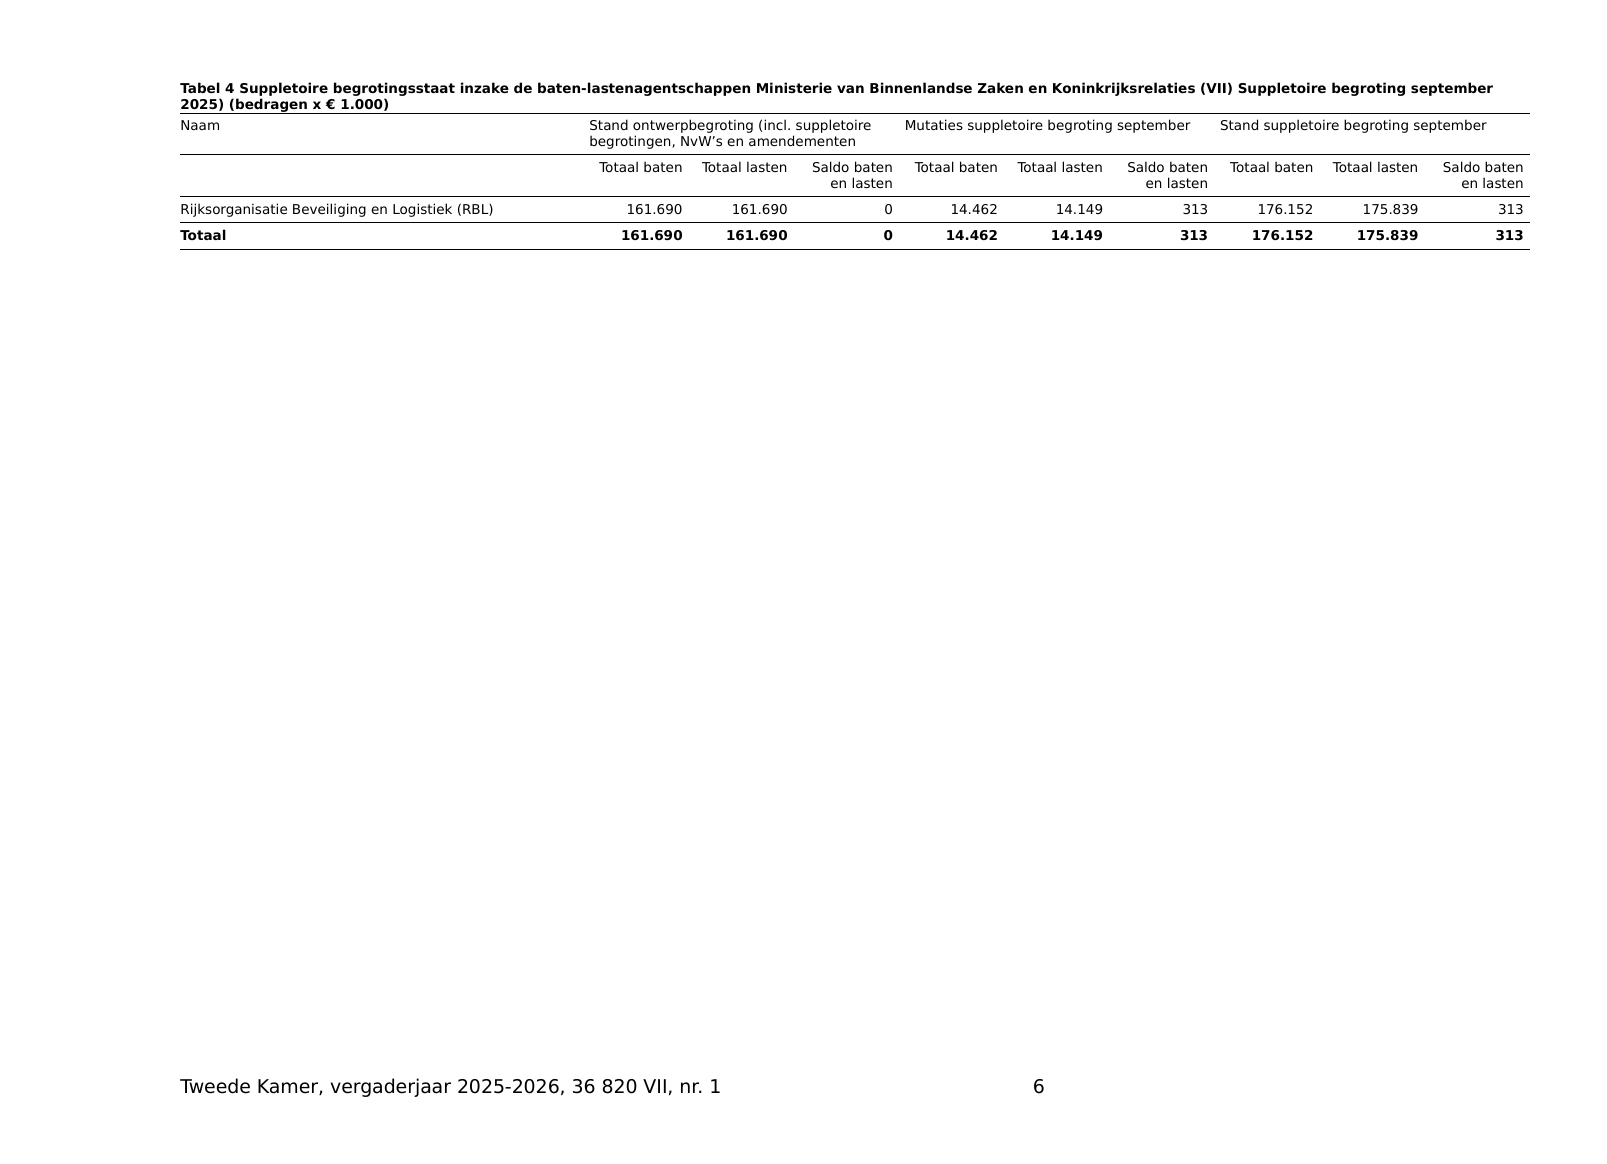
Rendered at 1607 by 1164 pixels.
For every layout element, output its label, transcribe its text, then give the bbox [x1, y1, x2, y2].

table_cell Totaal baten [583, 155, 688, 196]
table_cell Totaal baten [1214, 155, 1319, 196]
table_cell Totaal lasten [688, 155, 793, 196]
table_cell 14.149 [1004, 223, 1109, 248]
table_cell 313 [1424, 197, 1529, 222]
table_cell Rijksorganisatie Beveiliging en Logistiek (RBL) [180, 197, 583, 222]
table_cell Totaal baten [899, 155, 1004, 196]
table_cell [180, 155, 583, 196]
table_cell 313 [1424, 223, 1529, 248]
table_cell 14.462 [899, 223, 1004, 248]
table_cell 175.839 [1319, 197, 1424, 222]
table_cell Saldo baten en lasten [1424, 155, 1529, 196]
table_cell 176.152 [1214, 197, 1319, 222]
table_cell 313 [1109, 197, 1214, 222]
table_cell Naam [180, 114, 583, 154]
table_cell Totaal lasten [1004, 155, 1109, 196]
table_cell 0 [793, 197, 898, 222]
table_cell Saldo baten en lasten [793, 155, 898, 196]
table_cell Totaal lasten [1319, 155, 1424, 196]
table_cell 175.839 [1319, 223, 1424, 248]
table_cell 0 [793, 223, 898, 248]
table_header Tabel 4 Suppletoire begrotingsstaat inzake de baten-lastenagentschappen Ministerie van Binnenlandse Zaken en Koninkrijksrelaties (VII) Suppletoire begroting september 2025) (bedragen x € 1.000) [180, 81, 1529, 112]
table_cell 161.690 [688, 223, 793, 248]
table_cell 161.690 [583, 197, 688, 222]
table_cell Saldo baten en lasten [1109, 155, 1214, 196]
table_cell 14.462 [899, 197, 1004, 222]
table_cell 161.690 [688, 197, 793, 222]
table_cell 161.690 [583, 223, 688, 248]
table_cell Stand ontwerpbegroting (incl. suppletoire begrotingen, NvW’s en amendementen [583, 114, 898, 154]
table_cell 313 [1109, 223, 1214, 248]
table_cell Totaal [180, 223, 583, 248]
table_cell 176.152 [1214, 223, 1319, 248]
table_cell Stand suppletoire begroting september [1214, 114, 1529, 154]
table_cell Mutaties suppletoire begroting september [899, 114, 1214, 154]
table_cell 14.149 [1004, 197, 1109, 222]
